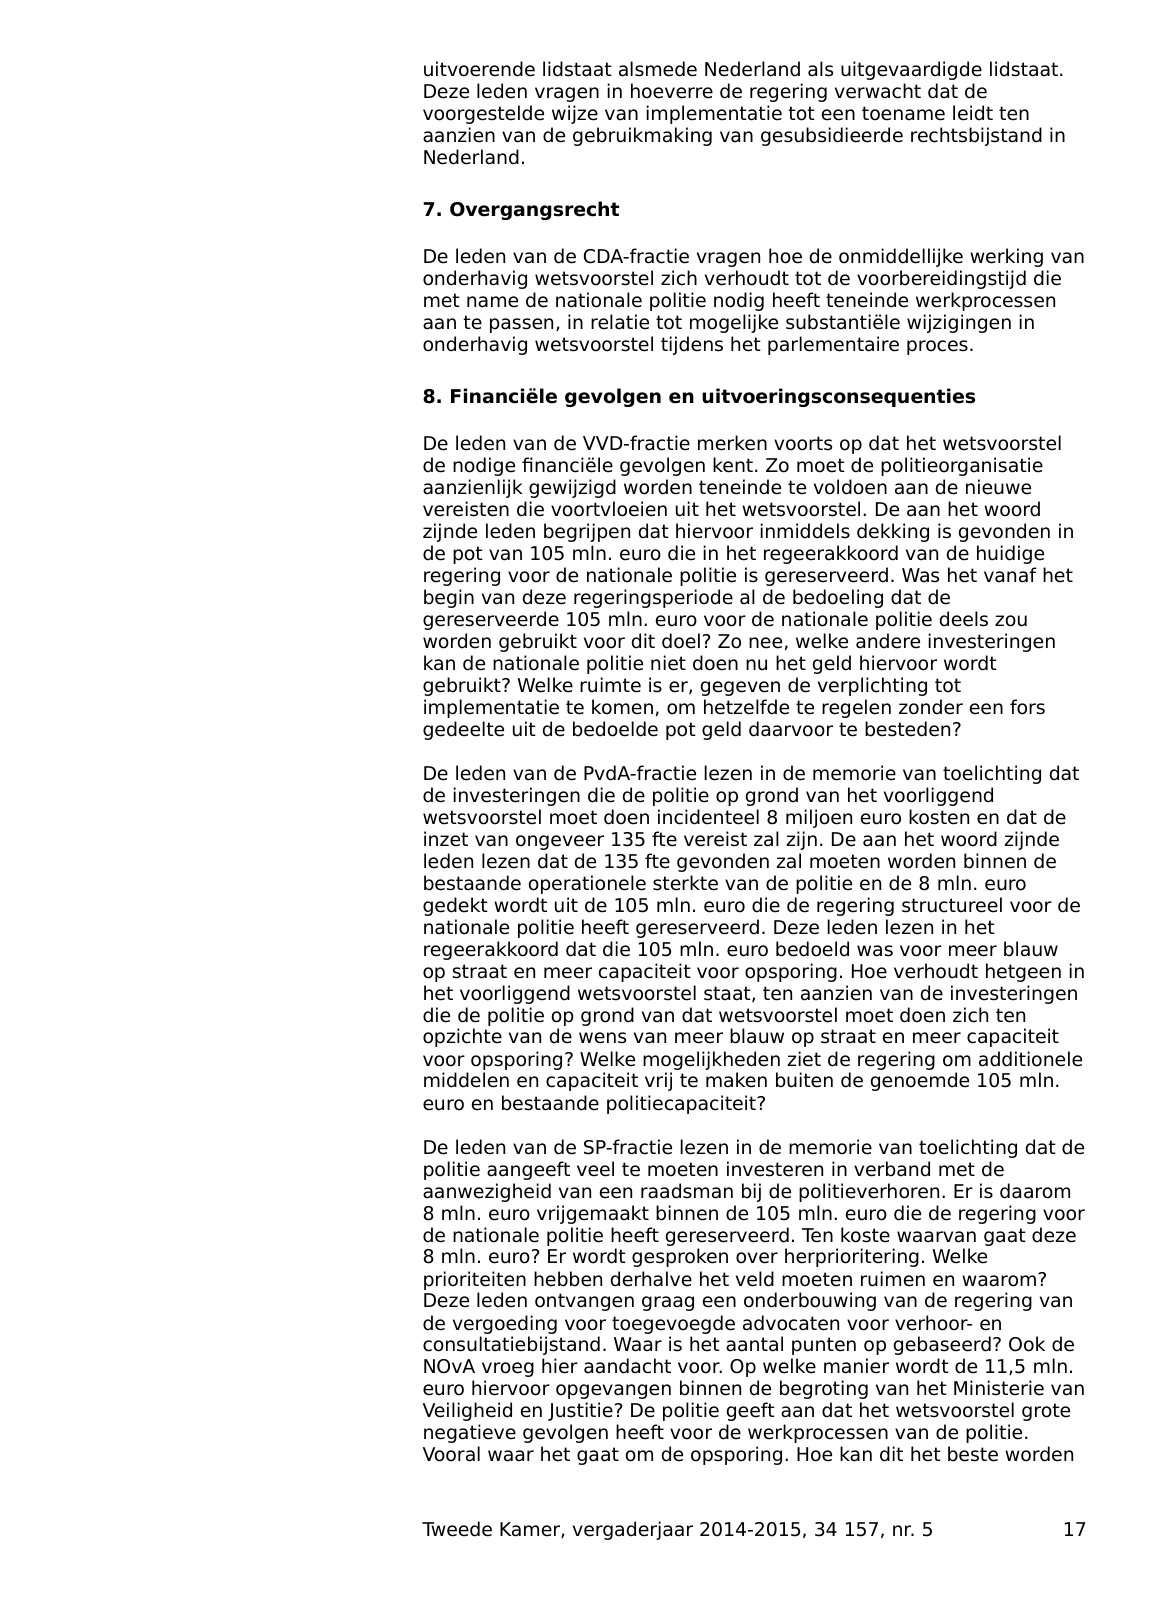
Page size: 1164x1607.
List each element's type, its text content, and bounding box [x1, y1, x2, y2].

subtitle 7. Overgangsrecht [422, 199, 1087, 221]
text De leden van de SP-fractie lezen in de memorie van toelichting dat de politie aangeeft veel te moeten investeren in verband met de aanwezigheid van een raadsman bij de politieverhoren. Er is daarom 8 mln. euro vrijgemaakt binnen de 105 mln. euro die de regering voor de nationale politie heeft gereserveerd. Ten koste waarvan gaat deze 8 mln. euro? Er wordt gesproken over herprioritering. Welke prioriteiten hebben derhalve het veld moeten ruimen en waarom? Deze leden ontvangen graag een onderbouwing van de regering van de vergoeding voor toegevoegde advocaten voor verhoor- en consultatiebijstand. Waar is het aantal punten op gebaseerd? Ook de NOvA vroeg hier aandacht voor. Op welke manier wordt de 11,5 mln. euro hiervoor opgevangen binnen de begroting van het Ministerie van Veiligheid en Justitie? De politie geeft aan dat het wetsvoorstel grote negatieve gevolgen heeft voor de werkprocessen van de politie. Vooral waar het gaat om de opsporing. Hoe kan dit het beste worden [422, 1137, 1087, 1466]
text uitvoerende lidstaat alsmede Nederland als uitgevaardigde lidstaat. Deze leden vragen in hoeverre de regering verwacht dat de voorgestelde wijze van implementatie tot een toename leidt ten aanzien van de gebruikmaking van gesubsidieerde rechtsbijstand in Nederland. [422, 59, 1087, 169]
text De leden van de CDA-fractie vragen hoe de onmiddellijke werking van onderhavig wetsvoorstel zich verhoudt tot de voorbereidingstijd die met name de nationale politie nodig heeft teneinde werkprocessen aan te passen, in relatie tot mogelijke substantiële wijzigingen in onderhavig wetsvoorstel tijdens het parlementaire proces. [422, 246, 1087, 356]
text De leden van de PvdA-fractie lezen in de memorie van toelichting dat de investeringen die de politie op grond van het voorliggend wetsvoorstel moet doen incidenteel 8 miljoen euro kosten en dat de inzet van ongeveer 135 fte vereist zal zijn. De aan het woord zijnde leden lezen dat de 135 fte gevonden zal moeten worden binnen de bestaande operationele sterkte van de politie en de 8 mln. euro gedekt wordt uit de 105 mln. euro die de regering structureel voor de nationale politie heeft gereserveerd. Deze leden lezen in het regeerakkoord dat die 105 mln. euro bedoeld was voor meer blauw op straat en meer capaciteit voor opsporing. Hoe verhoudt hetgeen in het voorliggend wetsvoorstel staat, ten aanzien van de investeringen die de politie op grond van dat wetsvoorstel moet doen zich ten opzichte van de wens van meer blauw op straat en meer capaciteit voor opsporing? Welke mogelijkheden ziet de regering om additionele middelen en capaciteit vrij te maken buiten de genoemde 105 mln. euro en bestaande politiecapaciteit? [422, 763, 1087, 1114]
text De leden van de VVD-fractie merken voorts op dat het wetsvoorstel de nodige financiële gevolgen kent. Zo moet de politieorganisatie aanzienlijk gewijzigd worden teneinde te voldoen aan de nieuwe vereisten die voortvloeien uit het wetsvoorstel. De aan het woord zijnde leden begrijpen dat hiervoor inmiddels dekking is gevonden in de pot van 105 mln. euro die in het regeerakkoord van de huidige regering voor de nationale politie is gereserveerd. Was het vanaf het begin van deze regeringsperiode al de bedoeling dat de gereserveerde 105 mln. euro voor de nationale politie deels zou worden gebruikt voor dit doel? Zo nee, welke andere investeringen kan de nationale politie niet doen nu het geld hiervoor wordt gebruikt? Welke ruimte is er, gegeven de verplichting tot implementatie te komen, om hetzelfde te regelen zonder een fors gedeelte uit de bedoelde pot geld daarvoor te besteden? [422, 433, 1087, 741]
subtitle 8. Financiële gevolgen en uitvoeringsconsequenties [422, 386, 1087, 408]
